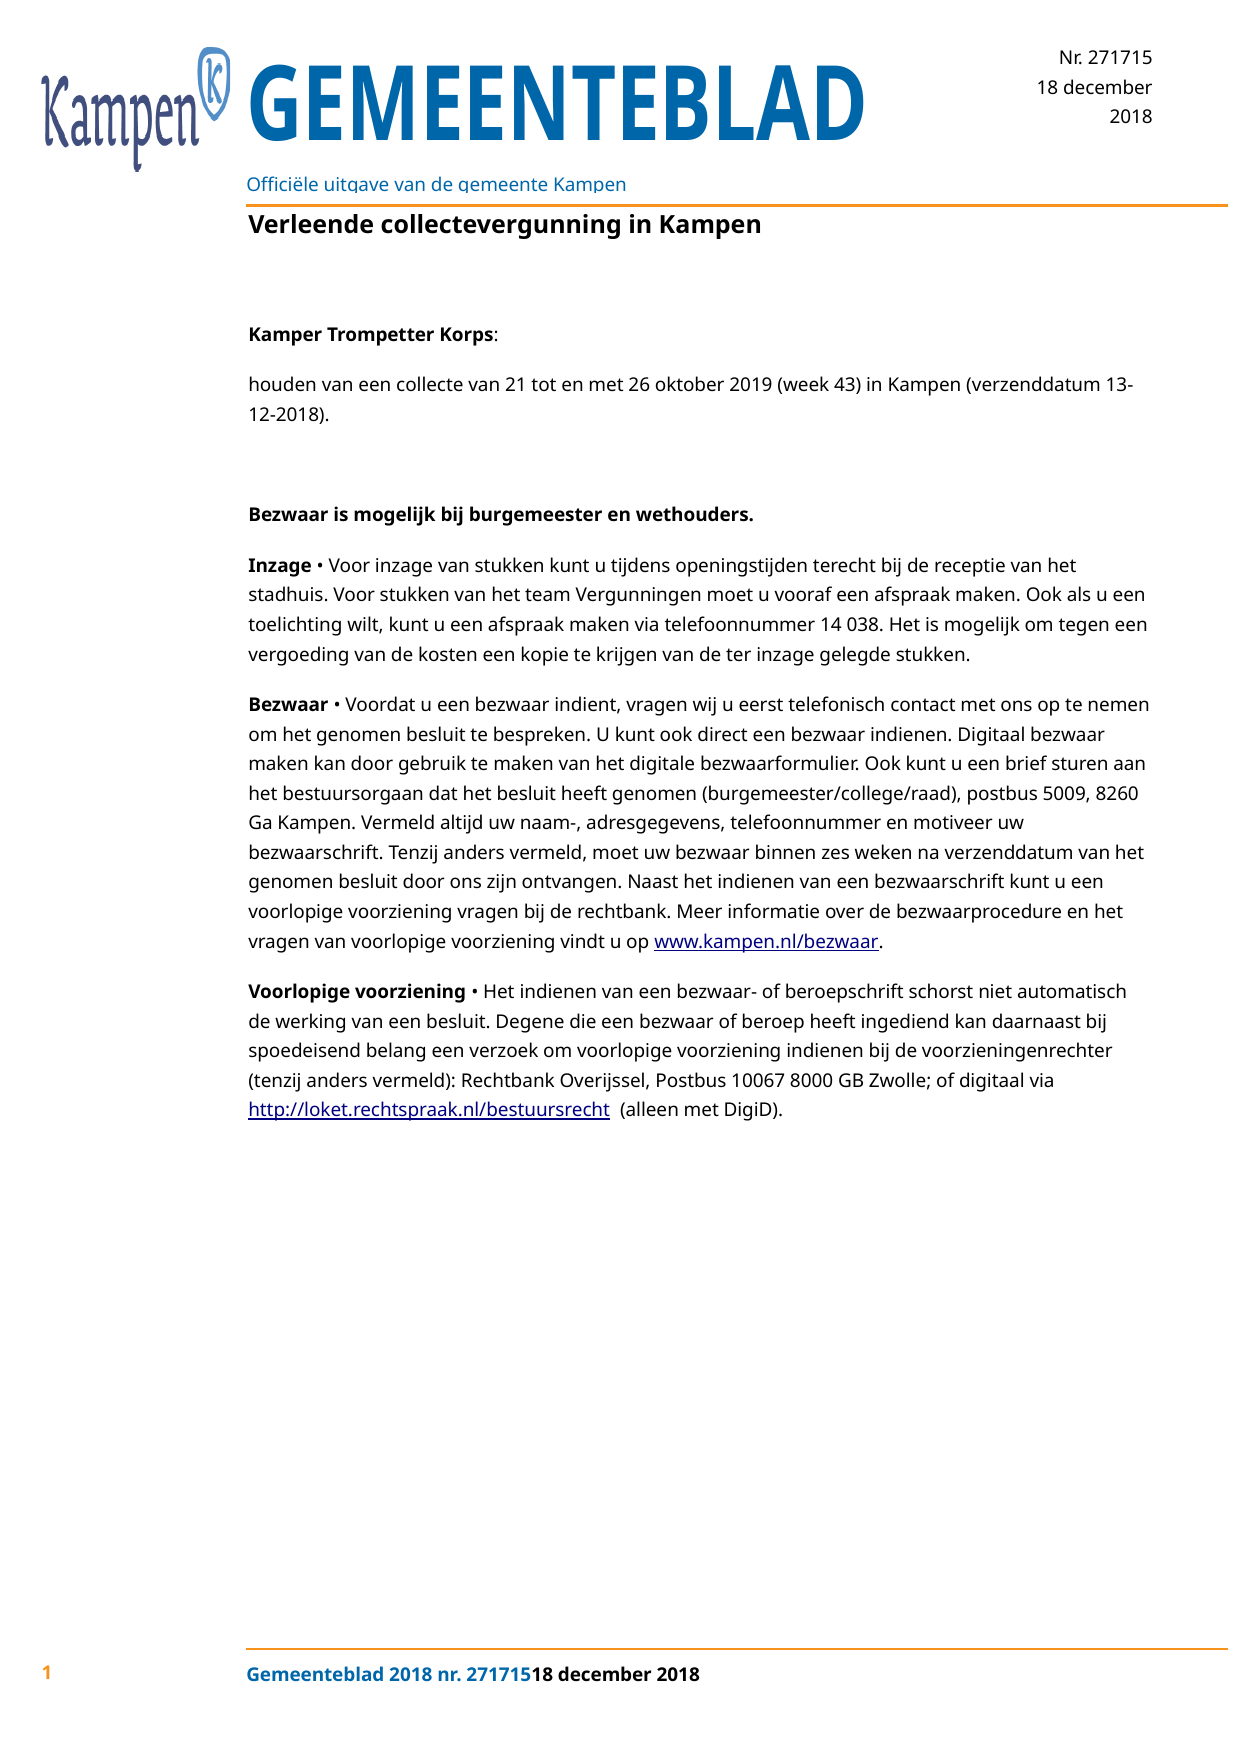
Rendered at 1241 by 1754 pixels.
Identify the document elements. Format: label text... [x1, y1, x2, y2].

text Verleende collectevergunning in Kampen [248, 207, 1152, 241]
text houden van een collecte van 21 tot en met 26 oktober 2019 (week 43) in Kampen (verzenddatum 13-12-2018). [248, 371, 1152, 426]
text Voorlopige voorziening • Het indienen van een bezwaar- of beroepschrift schorst niet automatisch de werking van een besluit. Degene die een bezwaar of beroep heeft ingediend kan daarnaast bij spoedeisend belang een verzoek om voorlopige voorziening indienen bij de voorzieningenrechter (tenzij anders vermeld): Rechtbank Overijssel, Postbus 10067 8000 GB Zwolle; of digitaal via http://loket.rechtspraak.nl/bestuursrecht (alleen met DigiD). [248, 978, 1152, 1122]
text Inzage • Voor inzage van stukken kunt u tijdens openingstijden terecht bij de receptie van het stadhuis. Voor stukken van het team Vergunningen moet u vooraf een afspraak maken. Ook als u een toelichting wilt, kunt u een afspraak maken via telefoonnummer 14 038. Het is mogelijk om tegen een vergoeding van de kosten een kopie te krijgen van de ter inzage gelegde stukken. [248, 552, 1152, 666]
text Bezwaar is mogelijk bij burgemeester en wethouders. [248, 502, 1152, 527]
text Bezwaar • Voordat u een bezwaar indient, vragen wij u eerst telefonisch contact met ons op te nemen om het genomen besluit te bespreken. U kunt ook direct een bezwaar indienen. Digitaal bezwaar maken kan door gebruik te maken van het digitale bezwaarformulier. Ook kunt u een brief sturen aan het bestuursorgaan dat het besluit heeft genomen (burgemeester/college/raad), postbus 5009, 8260 Ga Kampen. Vermeld altijd uw naam-, adresgegevens, telefoonnummer en motiveer uw bezwaarschrift. Tenzij anders vermeld, moet uw bezwaar binnen zes weken na verzenddatum van het genomen besluit door ons zijn ontvangen. Naast het indienen van een bezwaarschrift kunt u een voorlopige voorziening vragen bij de rechtbank. Meer informatie over de bezwaarprocedure en het vragen van voorlopige voorziening vindt u op www.kampen.nl/bezwaar. [248, 691, 1152, 953]
picture [41, 47, 231, 172]
text Kamper Trompetter Korps: [248, 321, 1152, 346]
